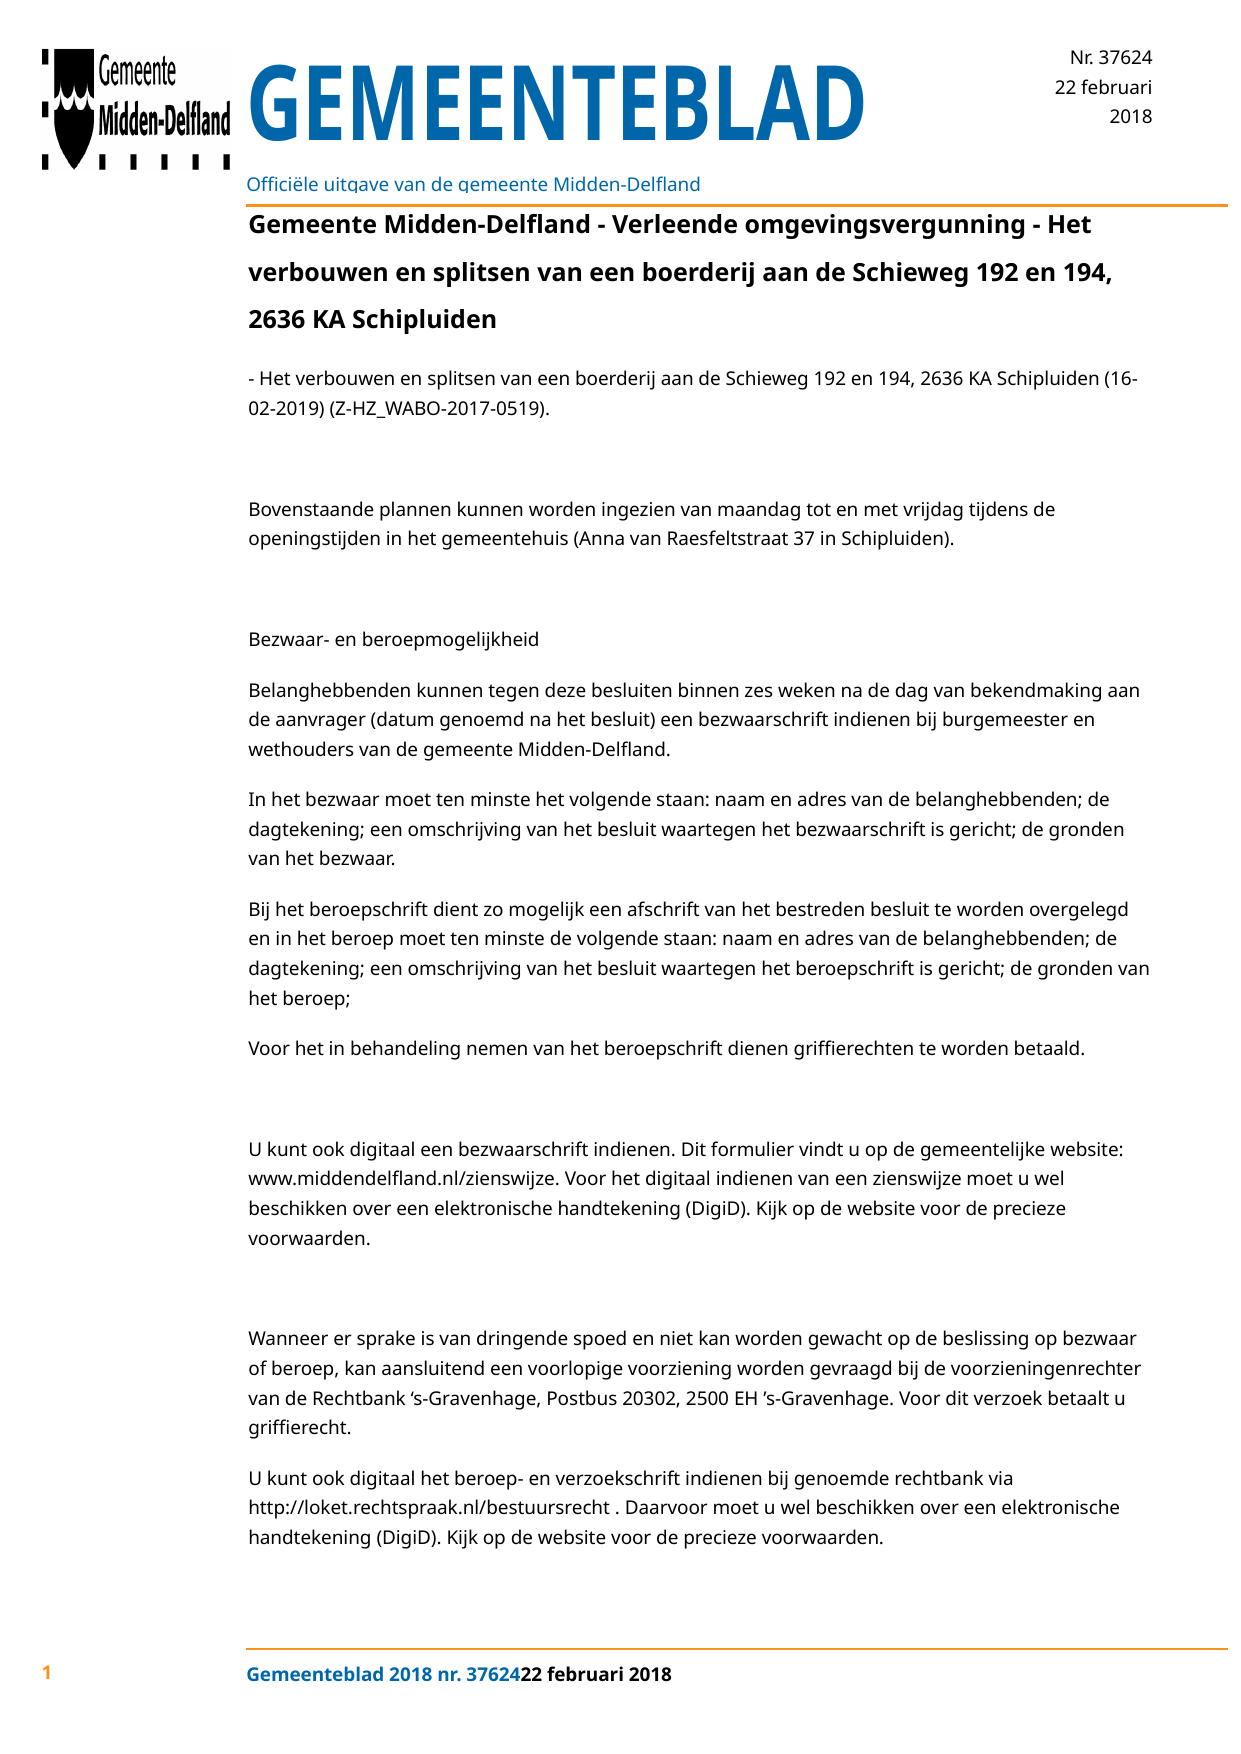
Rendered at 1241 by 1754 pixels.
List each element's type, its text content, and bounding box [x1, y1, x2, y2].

text U kunt ook digitaal een bezwaarschrift indienen. Dit formulier vindt u op de gemeentelijke website: www.middendelfland.nl/zienswijze. Voor het digitaal indienen van een zienswijze moet u wel beschikken over een elektronische handtekening (DigiD). Kijk op de website voor de precieze voorwaarden. [248, 1136, 1152, 1250]
text Bezwaar- en beroepmogelijkheid [248, 626, 1152, 652]
text In het bezwaar moet ten minste het volgende staan: naam en adres van de belanghebbenden; de dagtekening; een omschrijving van het besluit waartegen het bezwaarschrift is gericht; de gronden van het bezwaar. [248, 786, 1152, 871]
text - Het verbouwen en splitsen van een boerderij aan de Schieweg 192 en 194, 2636 KA Schipluiden (16-02-2019) (Z-HZ_WABO-2017-0519). [248, 366, 1152, 421]
text Belanghebbenden kunnen tegen deze besluiten binnen zes weken na de dag van bekendmaking aan de aanvrager (datum genoemd na het besluit) een bezwaarschrift indienen bij burgemeester en wethouders van de gemeente Midden-Delfland. [248, 677, 1152, 762]
text Voor het in behandeling nemen van het beroepschrift dienen griffierechten te worden betaald. [248, 1035, 1152, 1061]
picture [41, 47, 231, 172]
text Bij het beroepschrift dient zo mogelijk een afschrift van het bestreden besluit te worden overgelegd en in het beroep moet ten minste de volgende staan: naam en adres van de belanghebbenden; de dagtekening; een omschrijving van het besluit waartegen het beroepschrift is gericht; de gronden van het beroep; [248, 896, 1152, 1010]
text U kunt ook digitaal het beroep- en verzoekschrift indienen bij genoemde rechtbank via http://loket.rechtspraak.nl/bestuursrecht . Daarvoor moet u wel beschikken over een elektronische handtekening (DigiD). Kijk op de website voor de precieze voorwaarden. [248, 1465, 1152, 1549]
text Bovenstaande plannen kunnen worden ingezien van maandag tot en met vrijdag tijdens de openingstijden in het gemeentehuis (Anna van Raesfeltstraat 37 in Schipluiden). [248, 496, 1152, 551]
text Wanneer er sprake is van dringende spoed en niet kan worden gewacht op de beslissing op bezwaar of beroep, kan aansluitend een voorlopige voorziening worden gevraagd bij de voorzieningenrechter van de Rechtbank ‘s-Gravenhage, Postbus 20302, 2500 EH ’s-Gravenhage. Voor dit verzoek betaalt u griffierecht. [248, 1326, 1152, 1440]
text Gemeente Midden-Delfland - Verleende omgevingsvergunning - Het verbouwen en splitsen van een boerderij aan de Schieweg 192 en 194, 2636 KA Schipluiden [248, 207, 1152, 336]
